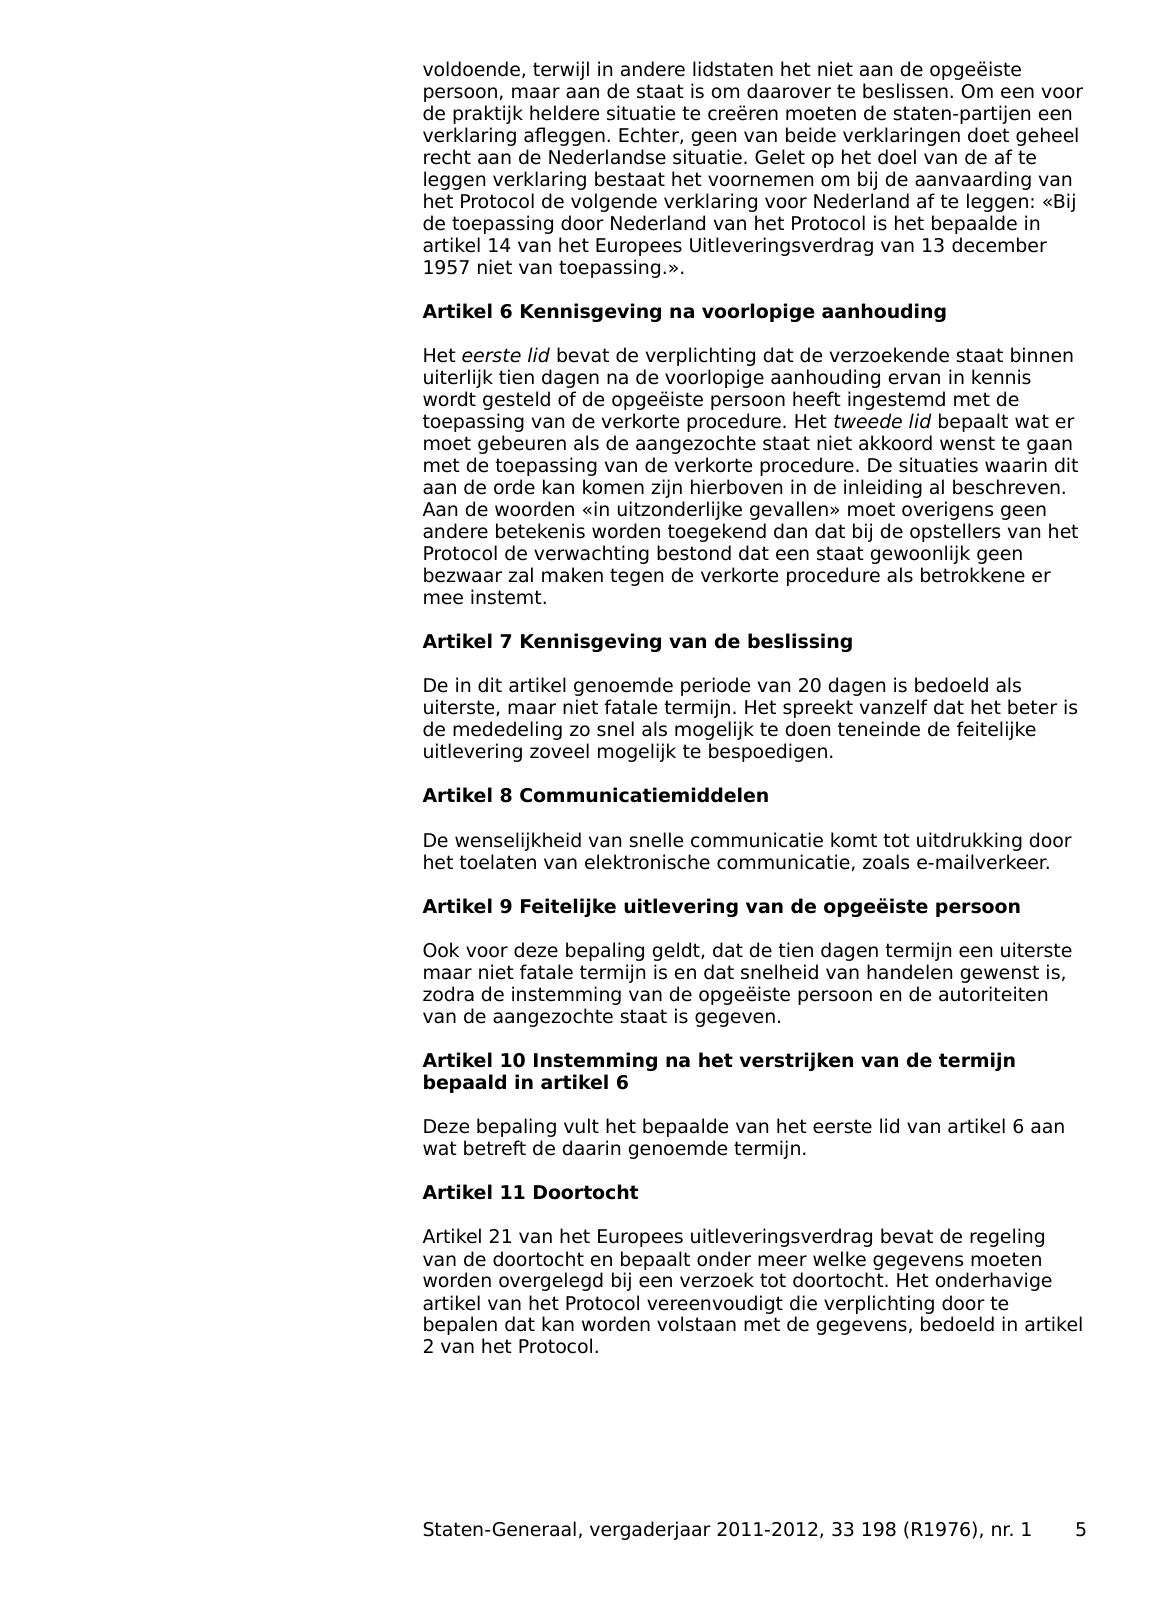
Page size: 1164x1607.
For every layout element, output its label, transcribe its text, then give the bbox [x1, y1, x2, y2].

text Deze bepaling vult het bepaalde van het eerste lid van artikel 6 aan wat betreft de daarin genoemde termijn. [422, 1116, 1087, 1160]
text voldoende, terwijl in andere lidstaten het niet aan de opgeëiste persoon, maar aan de staat is om daarover te beslissen. Om een voor de praktijk heldere situatie te creëren moeten de staten-partijen een verklaring afleggen. Echter, geen van beide verklaringen doet geheel recht aan de Nederlandse situatie. Gelet op het doel van de af te leggen verklaring bestaat het voornemen om bij de aanvaarding van het Protocol de volgende verklaring voor Nederland af te leggen: «Bij de toepassing door Nederland van het Protocol is het bepaalde in artikel 14 van het Europees Uitleveringsverdrag van 13 december 1957 niet van toepassing.». [422, 59, 1087, 279]
text Ook voor deze bepaling geldt, dat de tien dagen termijn een uiterste maar niet fatale termijn is en dat snelheid van handelen gewenst is, zodra de instemming van de opgeëiste persoon en de autoriteiten van de aangezochte staat is gegeven. [422, 940, 1087, 1028]
subtitle Artikel 8 Communicatiemiddelen [422, 785, 1087, 807]
subtitle Artikel 6 Kennisgeving na voorlopige aanhouding [422, 301, 1087, 323]
subtitle Artikel 10 Instemming na het verstrijken van de termijn bepaald in artikel 6 [422, 1050, 1087, 1094]
text De wenselijkheid van snelle communicatie komt tot uitdrukking door het toelaten van elektronische communicatie, zoals e-mailverkeer. [422, 829, 1087, 873]
text Het eerste lid bevat de verplichting dat de verzoekende staat binnen uiterlijk tien dagen na de voorlopige aanhouding ervan in kennis wordt gesteld of de opgeëiste persoon heeft ingestemd met de toepassing van de verkorte procedure. Het tweede lid bepaalt wat er moet gebeuren als de aangezochte staat niet akkoord wenst te gaan met de toepassing van de verkorte procedure. De situaties waarin dit aan de orde kan komen zijn hierboven in de inleiding al beschreven. Aan de woorden «in uitzonderlijke gevallen» moet overigens geen andere betekenis worden toegekend dan dat bij de opstellers van het Protocol de verwachting bestond dat een staat gewoonlijk geen bezwaar zal maken tegen de verkorte procedure als betrokkene er mee instemt. [422, 345, 1087, 609]
text De in dit artikel genoemde periode van 20 dagen is bedoeld als uiterste, maar niet fatale termijn. Het spreekt vanzelf dat het beter is de mededeling zo snel als mogelijk te doen teneinde de feitelijke uitlevering zoveel mogelijk te bespoedigen. [422, 675, 1087, 763]
text Artikel 21 van het Europees uitleveringsverdrag bevat de regeling van de doortocht en bepaalt onder meer welke gegevens moeten worden overgelegd bij een verzoek tot doortocht. Het onderhavige artikel van het Protocol vereenvoudigt die verplichting door te bepalen dat kan worden volstaan met de gegevens, bedoeld in artikel 2 van het Protocol. [422, 1226, 1087, 1358]
subtitle Artikel 11 Doortocht [422, 1182, 1087, 1204]
subtitle Artikel 7 Kennisgeving van de beslissing [422, 631, 1087, 653]
subtitle Artikel 9 Feitelijke uitlevering van de opgeëiste persoon [422, 896, 1087, 918]
